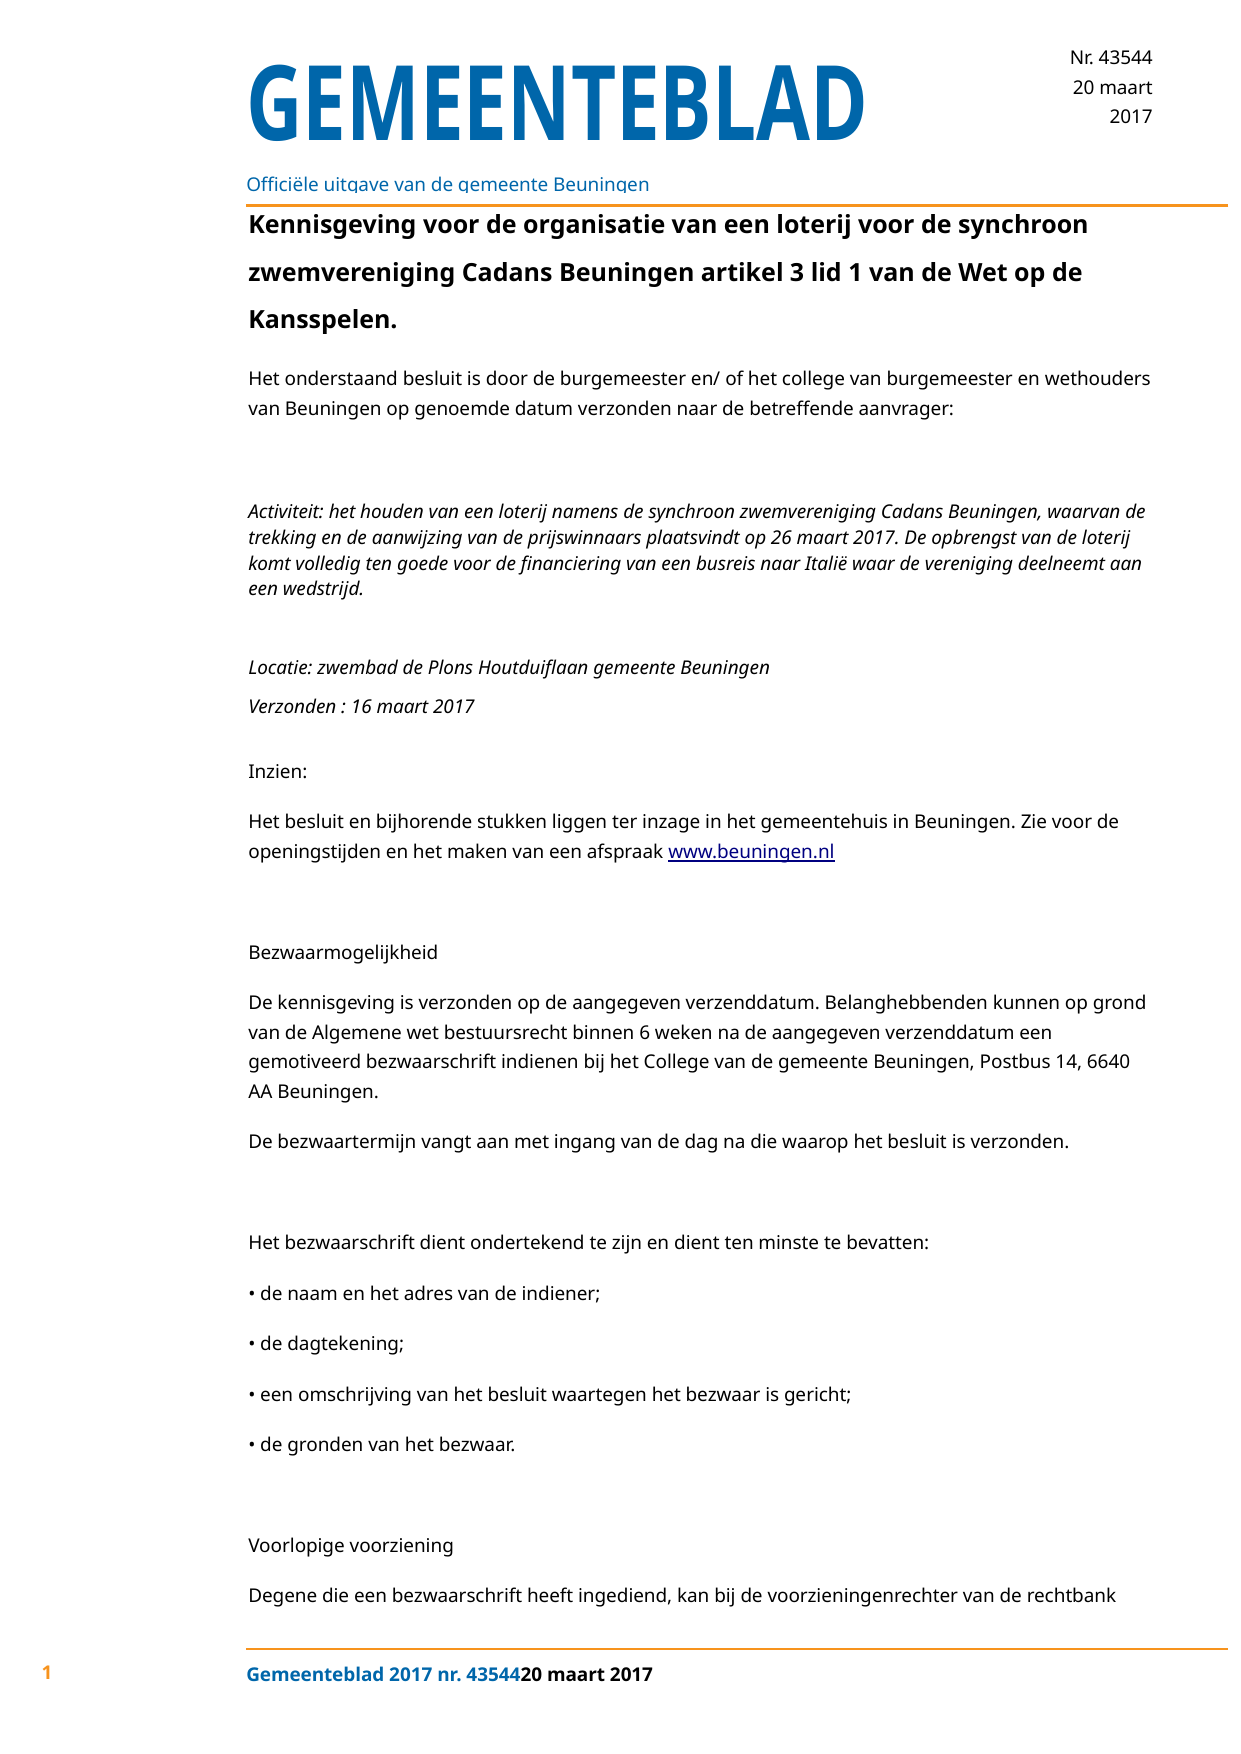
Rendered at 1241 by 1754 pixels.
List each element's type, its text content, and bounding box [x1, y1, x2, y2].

text Locatie: zwembad de Plons Houtduiflaan gemeente Beuningen [248, 654, 1152, 680]
picture [41, 47, 231, 172]
text Verzonden : 16 maart 2017 [248, 693, 1152, 719]
text Degene die een bezwaarschrift heeft ingediend, kan bij de voorzieningenrechter van de rechtbank [248, 1582, 1152, 1608]
text Het besluit en bijhorende stukken liggen ter inzage in het gemeentehuis in Beuningen. Zie voor de openingstijden en het maken van een afspraak www.beuningen.nl [248, 809, 1152, 864]
text • de naam en het adres van de indiener; [248, 1280, 1152, 1306]
text Het onderstaand besluit is door de burgemeester en/ of het college van burgemeester en wethouders van Beuningen op genoemde datum verzonden naar de betreffende aanvrager: [248, 366, 1152, 421]
text De kennisgeving is verzonden op de aangegeven verzenddatum. Belanghebbenden kunnen op grond van de Algemene wet bestuursrecht binnen 6 weken na de aangegeven verzenddatum een gemotiveerd bezwaarschrift indienen bij het College van de gemeente Beuningen, Postbus 14, 6640 AA Beuningen. [248, 989, 1152, 1104]
text Inzien: [248, 758, 1152, 784]
text Activiteit: het houden van een loterij namens de synchroon zwemvereniging Cadans Beuningen, waarvan de trekking en de aanwijzing van de prijswinnaars plaatsvindt op 26 maart 2017. De opbrengst van de loterij komt volledig ten goede voor de financiering van een busreis naar Italië waar de vereniging deelneemt aan een wedstrijd. [248, 498, 1152, 601]
text • de gronden van het bezwaar. [248, 1431, 1152, 1457]
text • de dagtekening; [248, 1330, 1152, 1356]
text Kennisgeving voor de organisatie van een loterij voor de synchroon zwemvereniging Cadans Beuningen artikel 3 lid 1 van de Wet op de Kansspelen. [248, 207, 1152, 336]
text • een omschrijving van het besluit waartegen het bezwaar is gericht; [248, 1381, 1152, 1407]
text Voorlopige voorziening [248, 1532, 1152, 1558]
text De bezwaartermijn vangt aan met ingang van de dag na die waarop het besluit is verzonden. [248, 1129, 1152, 1154]
text Bezwaarmogelijkheid [248, 939, 1152, 965]
text Het bezwaarschrift dient ondertekend te zijn en dient ten minste te bevatten: [248, 1229, 1152, 1255]
